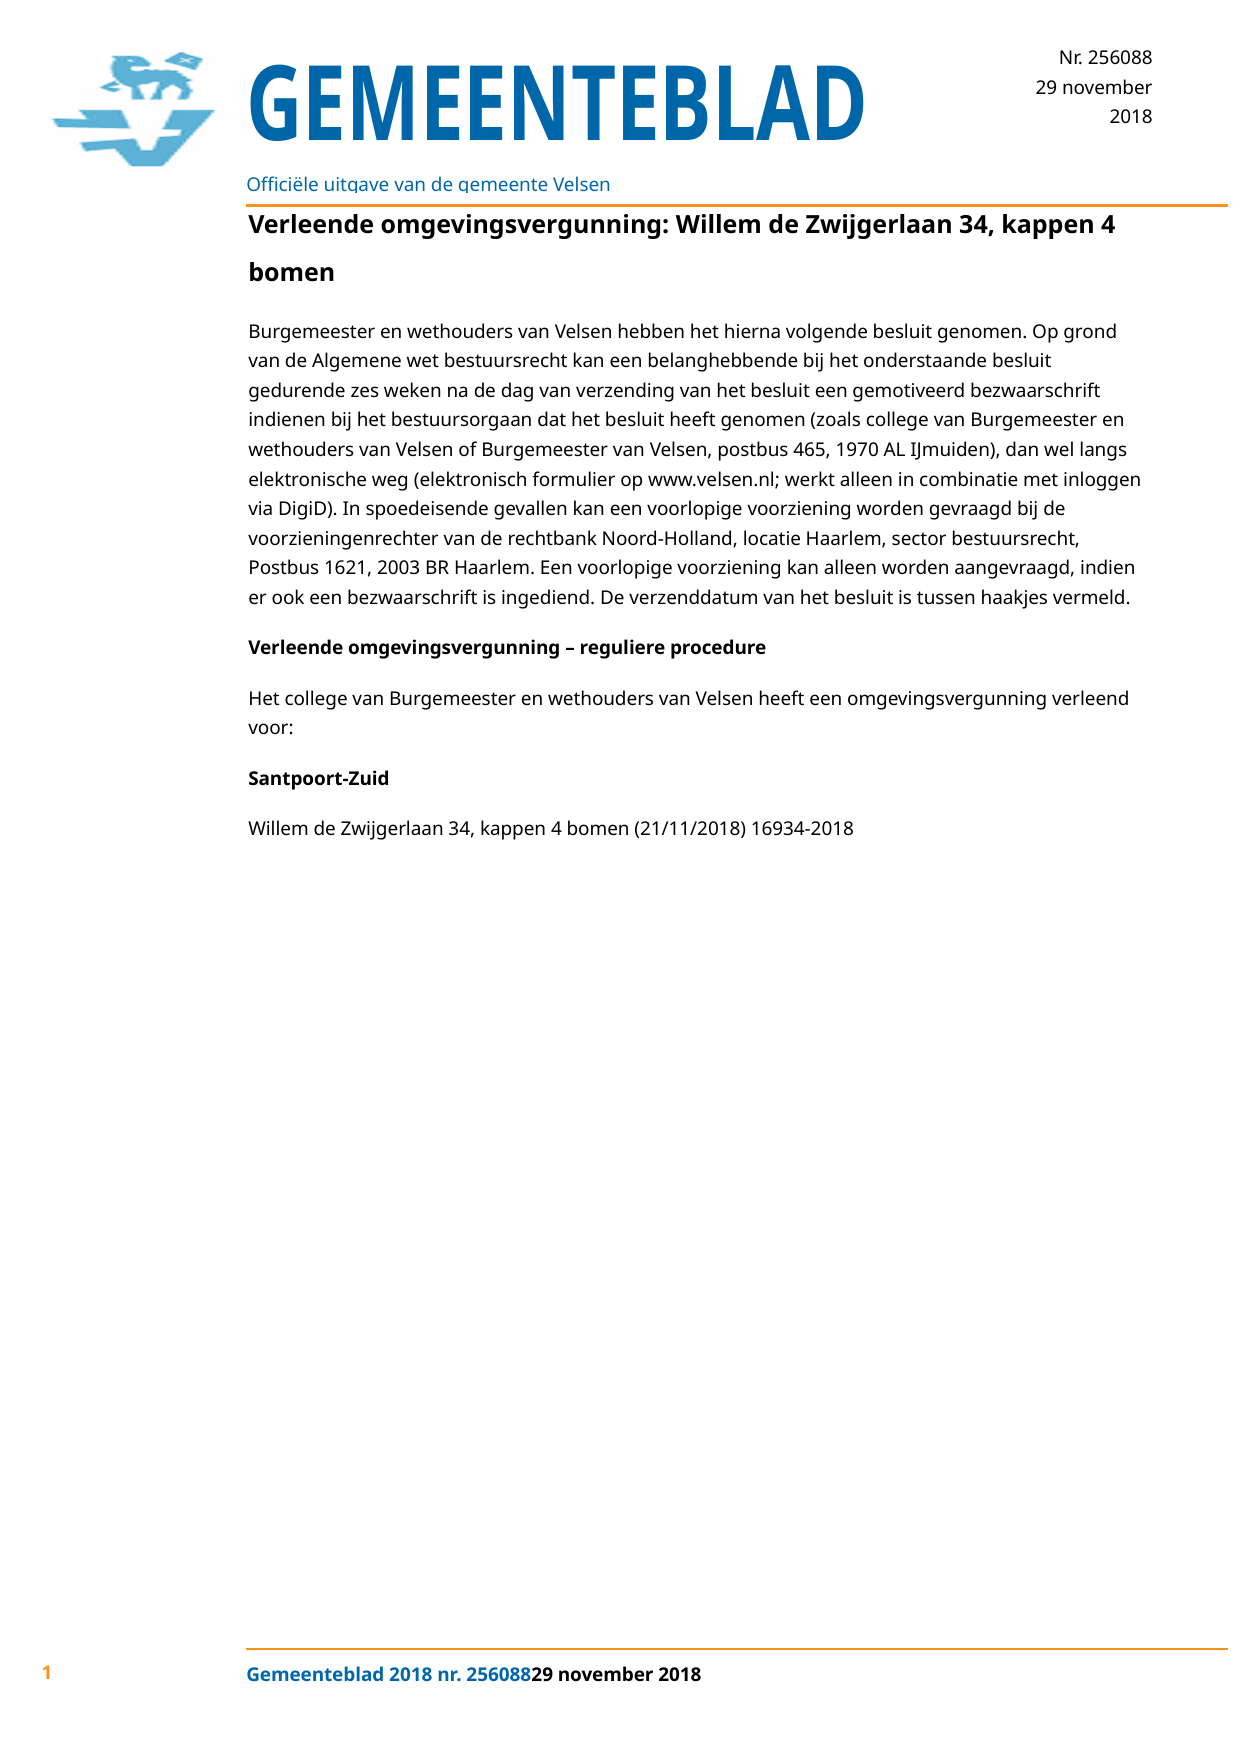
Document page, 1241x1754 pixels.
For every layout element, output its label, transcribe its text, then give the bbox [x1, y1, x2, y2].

text Burgemeester en wethouders van Velsen hebben het hierna volgende besluit genomen. Op grond van de Algemene wet bestuursrecht kan een belanghebbende bij het onderstaande besluit gedurende zes weken na de dag van verzending van het besluit een gemotiveerd bezwaarschrift indienen bij het bestuursorgaan dat het besluit heeft genomen (zoals college van Burgemeester en wethouders van Velsen of Burgemeester van Velsen, postbus 465, 1970 AL IJmuiden), dan wel langs elektronische weg (elektronisch formulier op www.velsen.nl; werkt alleen in combinatie met inloggen via DigiD). In spoedeisende gevallen kan een voorlopige voorziening worden gevraagd bij de voorzieningenrechter van de rechtbank Noord-Holland, locatie Haarlem, sector bestuursrecht, Postbus 1621, 2003 BR Haarlem. Een voorlopige voorziening kan alleen worden aangevraagd, indien er ook een bezwaarschrift is ingediend. De verzenddatum van het besluit is tussen haakjes vermeld. [248, 318, 1152, 610]
text Het college van Burgemeester en wethouders van Velsen heeft een omgevingsvergunning verleend voor: [248, 685, 1152, 740]
text Verleende omgevingsvergunning – reguliere procedure [248, 634, 1152, 660]
text Verleende omgevingsvergunning: Willem de Zwijgerlaan 34, kappen 4 bomen [248, 207, 1152, 288]
picture [41, 47, 231, 172]
text Willem de Zwijgerlaan 34, kappen 4 bomen (21/11/2018) 16934-2018 [248, 815, 1152, 841]
text Santpoort-Zuid [248, 765, 1152, 791]
